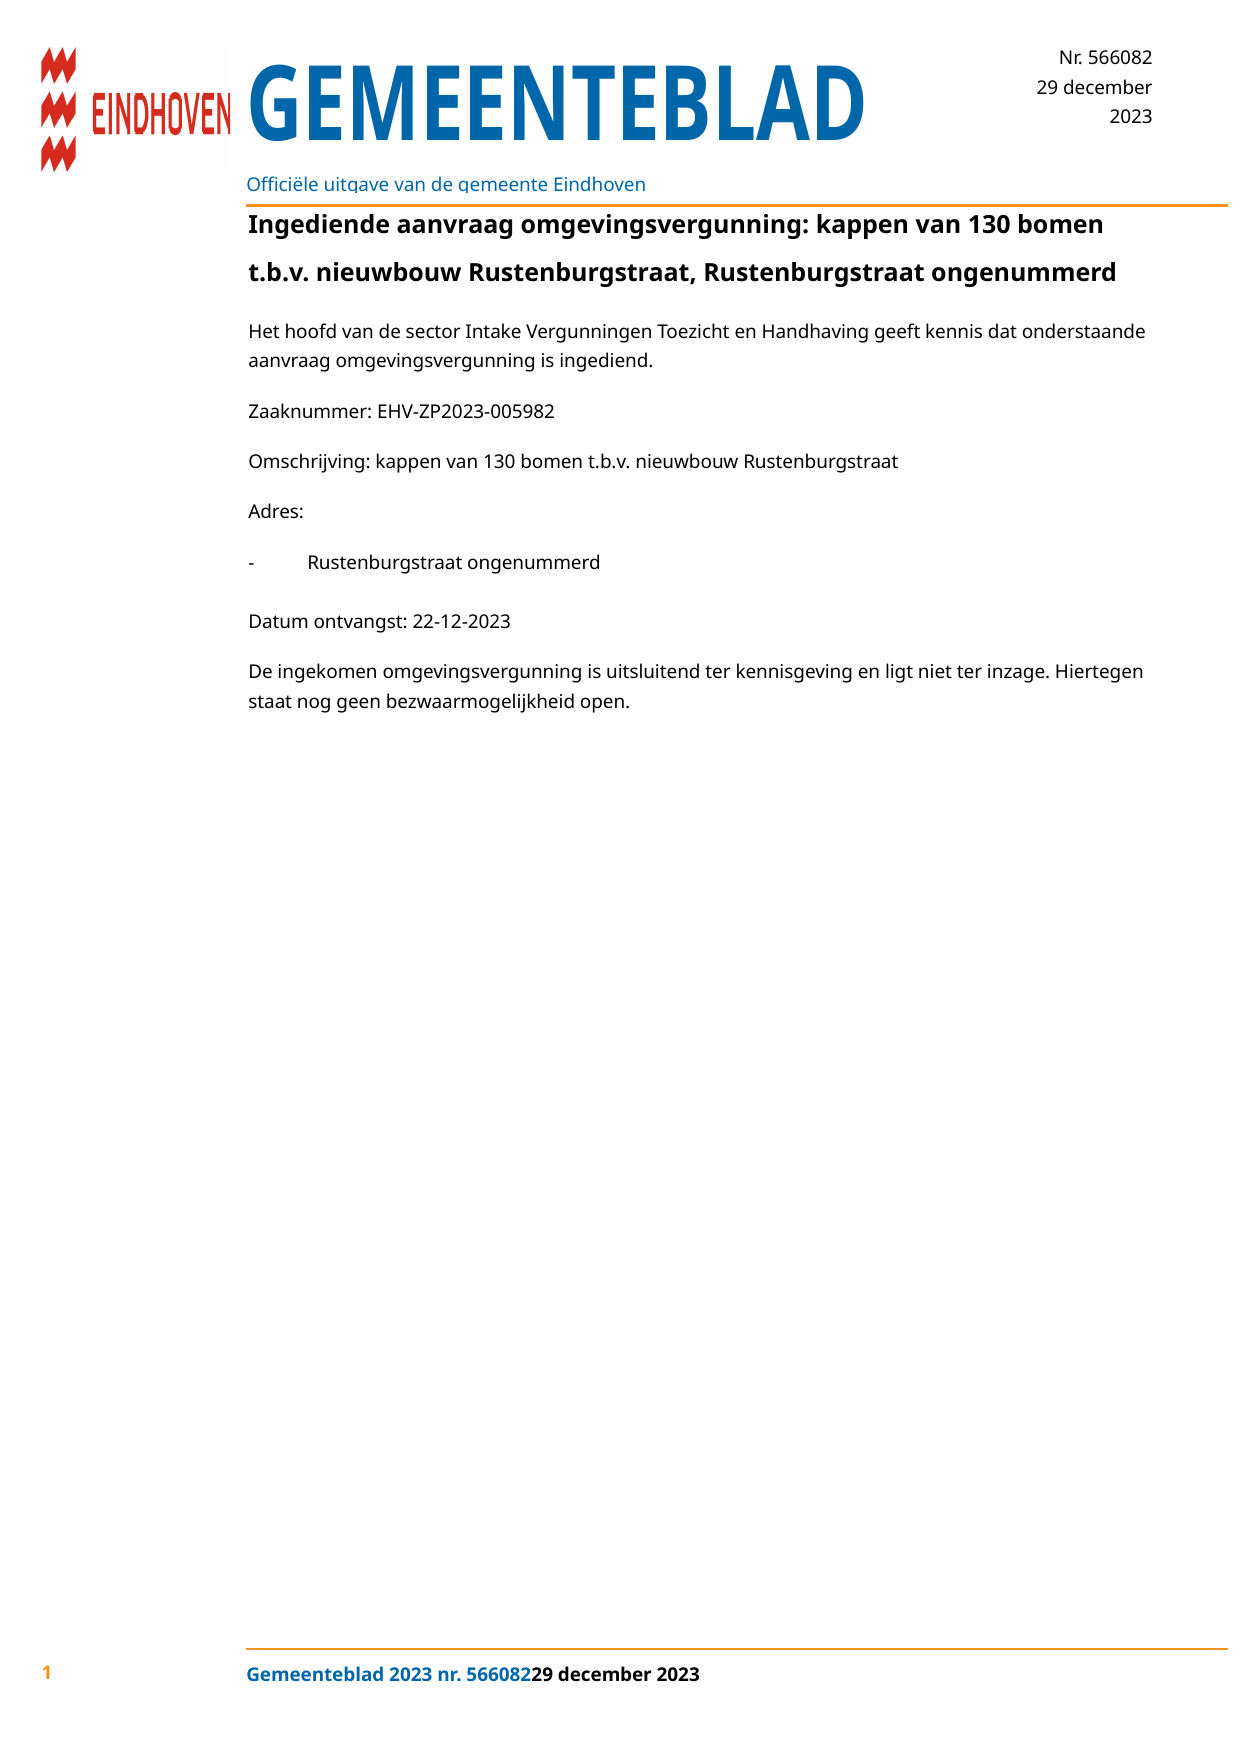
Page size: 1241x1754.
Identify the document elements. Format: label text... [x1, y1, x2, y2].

text Adres: [248, 499, 1152, 524]
text De ingekomen omgevingsvergunning is uitsluitend ter kennisgeving en ligt niet ter inzage. Hiertegen staat nog geen bezwaarmogelijkheid open. [248, 659, 1152, 714]
picture [41, 47, 231, 172]
text Omschrijving: kappen van 130 bomen t.b.v. nieuwbouw Rustenburgstraat [248, 448, 1152, 474]
text Datum ontvangst: 22-12-2023 [248, 608, 1152, 634]
text Ingediende aanvraag omgevingsvergunning: kappen van 130 bomen t.b.v. nieuwbouw Rustenburgstraat, Rustenburgstraat ongenummerd [248, 207, 1152, 288]
text Zaaknummer: EHV-ZP2023-005982 [248, 398, 1152, 424]
list Rustenburgstraat ongenummerd [248, 549, 1152, 575]
text Het hoofd van de sector Intake Vergunningen Toezicht en Handhaving geeft kennis dat onderstaande aanvraag omgevingsvergunning is ingediend. [248, 318, 1152, 373]
